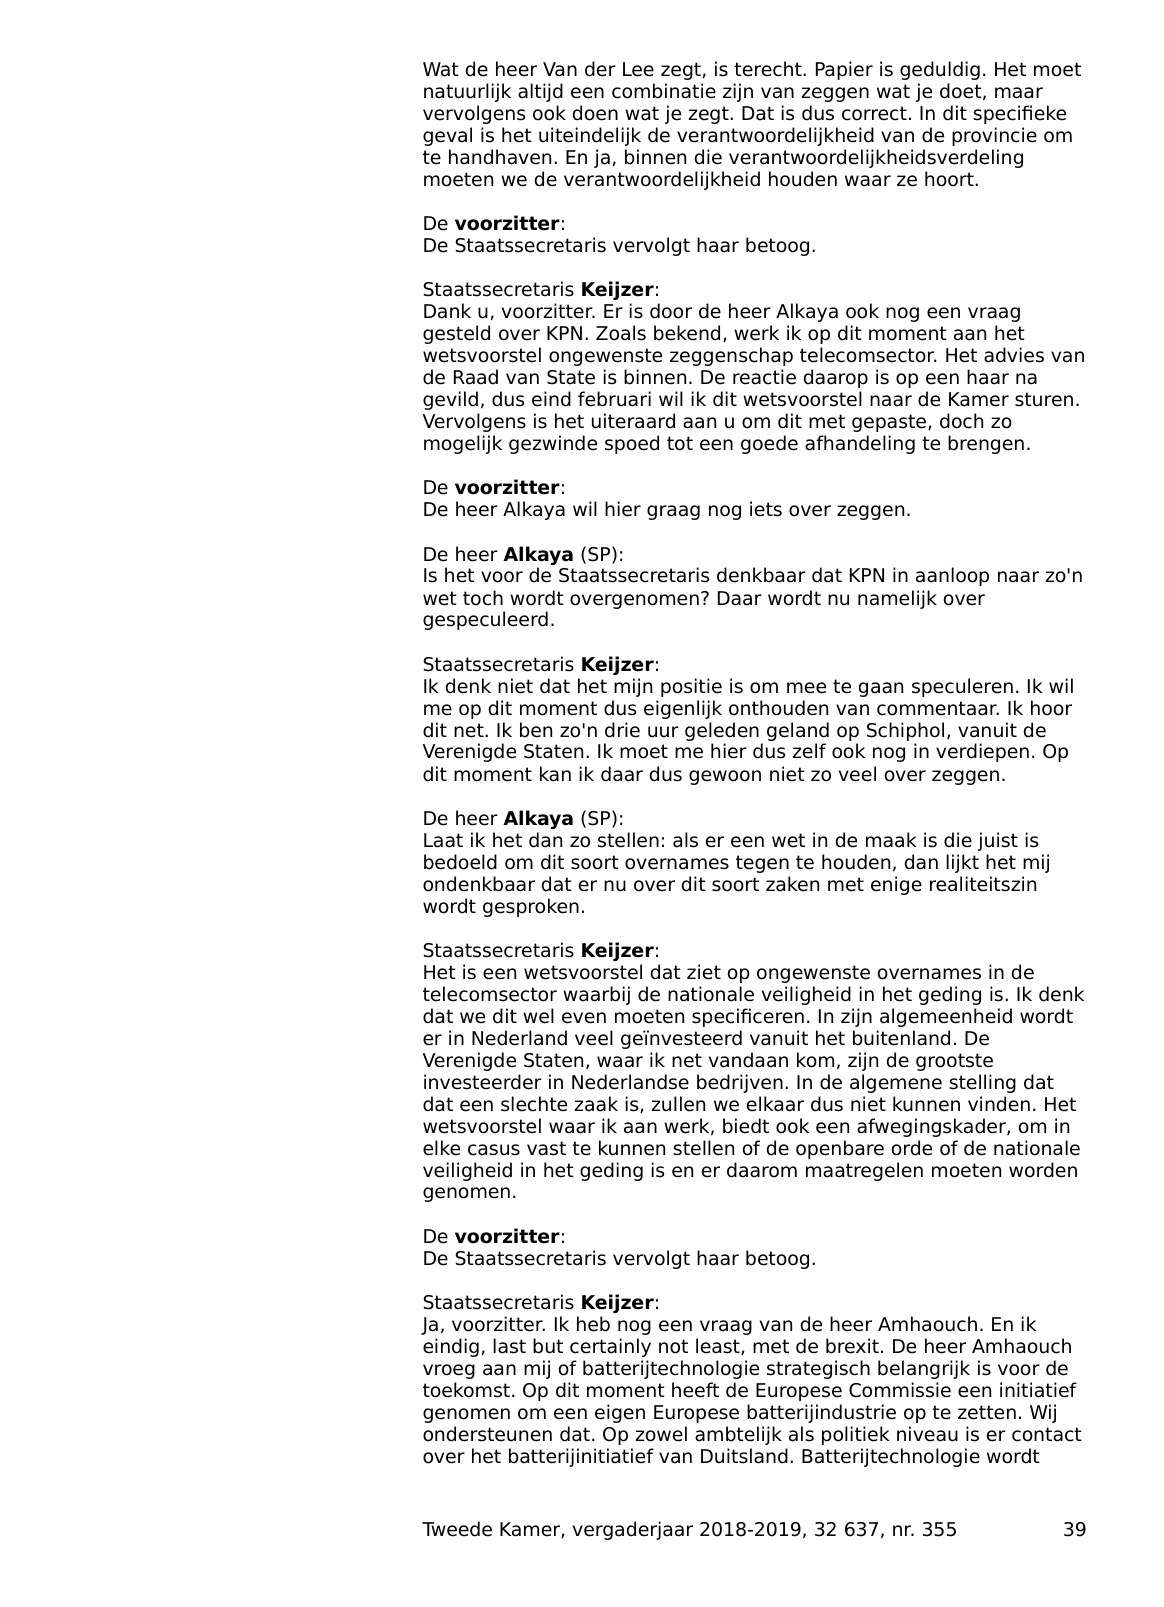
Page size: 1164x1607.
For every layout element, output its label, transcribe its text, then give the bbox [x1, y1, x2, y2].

text De heer Alkaya wil hier graag nog iets over zeggen. [422, 499, 1087, 521]
text Ik denk niet dat het mijn positie is om mee te gaan speculeren. Ik wil me op dit moment dus eigenlijk onthouden van commentaar. Ik hoor dit net. Ik ben zo'n drie uur geleden geland op Schiphol, vanuit de Verenigde Staten. Ik moet me hier dus zelf ook nog in verdiepen. Op dit moment kan ik daar dus gewoon niet zo veel over zeggen. [422, 676, 1087, 785]
text Is het voor de Staatssecretaris denkbaar dat KPN in aanloop naar zo'n wet toch wordt overgenomen? Daar wordt nu namelijk over gespeculeerd. [422, 565, 1087, 631]
text Ja, voorzitter. Ik heb nog een vraag van de heer Amhaouch. En ik eindig, last but certainly not least, met de brexit. De heer Amhaouch vroeg aan mij of batterijtechnologie strategisch belangrijk is voor de toekomst. Op dit moment heeft de Europese Commissie een initiatief genomen om een eigen Europese batterijindustrie op te zetten. Wij ondersteunen dat. Op zowel ambtelijk als politiek niveau is er contact over het batterijinitiatief van Duitsland. Batterijtechnologie wordt [422, 1314, 1087, 1468]
text Wat de heer Van der Lee zegt, is terecht. Papier is geduldig. Het moet natuurlijk altijd een combinatie zijn van zeggen wat je doet, maar vervolgens ook doen wat je zegt. Dat is dus correct. In dit specifieke geval is het uiteindelijk de verantwoordelijkheid van de provincie om te handhaven. En ja, binnen die verantwoordelijkheidsverdeling moeten we de verantwoordelijkheid houden waar ze hoort. [422, 59, 1087, 191]
text Staatssecretaris Keijzer: [422, 653, 1087, 676]
text De Staatssecretaris vervolgt haar betoog. [422, 235, 1087, 257]
text Staatssecretaris Keijzer: [422, 279, 1087, 301]
text De heer Alkaya (SP): [422, 808, 1087, 829]
text Het is een wetsvoorstel dat ziet op ongewenste overnames in de telecomsector waarbij de nationale veiligheid in het geding is. Ik denk dat we dit wel even moeten specificeren. In zijn algemeenheid wordt er in Nederland veel geïnvesteerd vanuit het buitenland. De Verenigde Staten, waar ik net vandaan kom, zijn de grootste investeerder in Nederlandse bedrijven. In de algemene stelling dat dat een slechte zaak is, zullen we elkaar dus niet kunnen vinden. Het wetsvoorstel waar ik aan werk, biedt ook een afwegingskader, om in elke casus vast te kunnen stellen of de openbare orde of de nationale veiligheid in het geding is en er daarom maatregelen moeten worden genomen. [422, 962, 1087, 1203]
text Staatssecretaris Keijzer: [422, 940, 1087, 962]
text De Staatssecretaris vervolgt haar betoog. [422, 1248, 1087, 1269]
text De heer Alkaya (SP): [422, 543, 1087, 565]
text De voorzitter: [422, 1226, 1087, 1248]
text De voorzitter: [422, 213, 1087, 235]
text Laat ik het dan zo stellen: als er een wet in de maak is die juist is bedoeld om dit soort overnames tegen te houden, dan lijkt het mij ondenkbaar dat er nu over dit soort zaken met enige realiteitszin wordt gesproken. [422, 829, 1087, 917]
text De voorzitter: [422, 477, 1087, 499]
text Dank u, voorzitter. Er is door de heer Alkaya ook nog een vraag gesteld over KPN. Zoals bekend, werk ik op dit moment aan het wetsvoorstel ongewenste zeggenschap telecomsector. Het advies van de Raad van State is binnen. De reactie daarop is op een haar na gevild, dus eind februari wil ik dit wetsvoorstel naar de Kamer sturen. Vervolgens is het uiteraard aan u om dit met gepaste, doch zo mogelijk gezwinde spoed tot een goede afhandeling te brengen. [422, 301, 1087, 455]
text Staatssecretaris Keijzer: [422, 1292, 1087, 1314]
